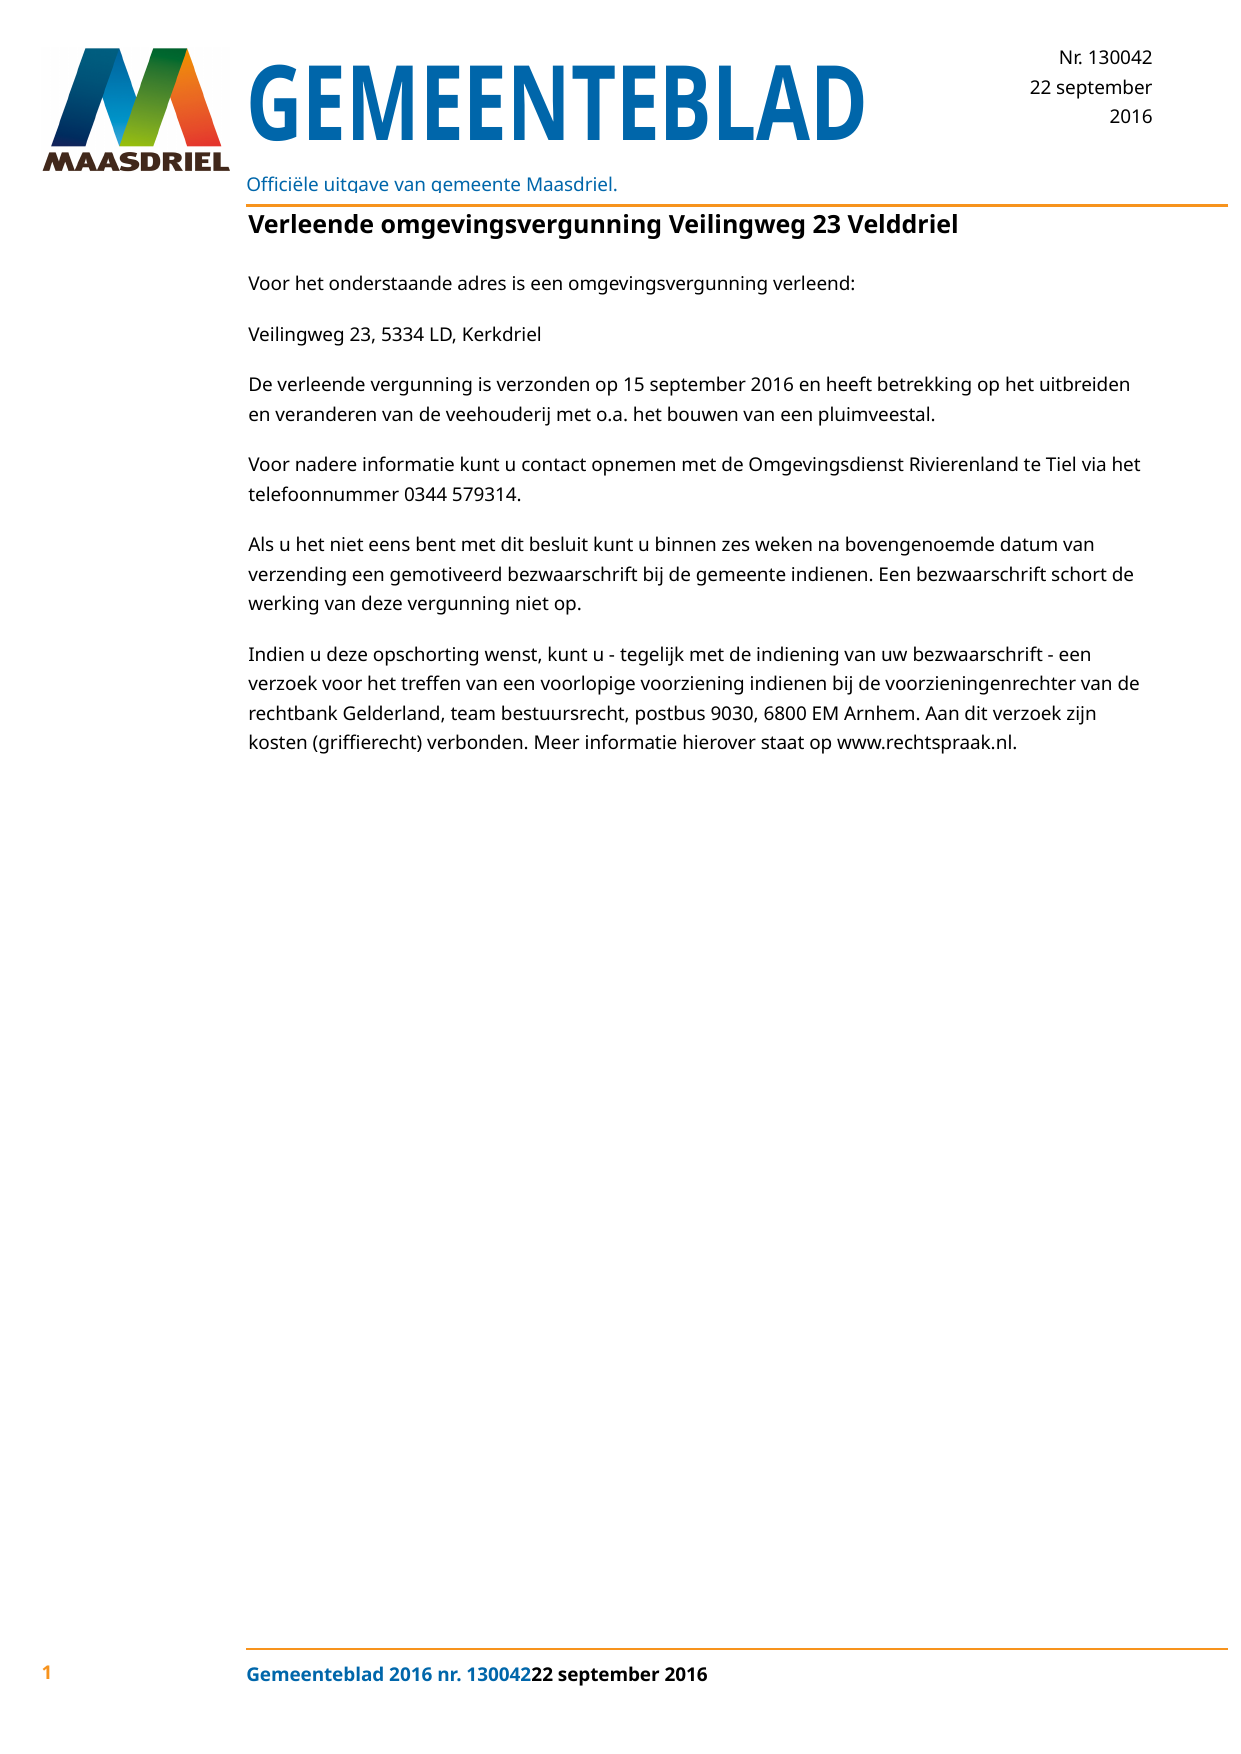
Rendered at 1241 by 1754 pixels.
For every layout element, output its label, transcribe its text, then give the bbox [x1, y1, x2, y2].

text Verleende omgevingsvergunning Veilingweg 23 Velddriel [248, 207, 1152, 241]
picture [41, 47, 231, 172]
text Voor het onderstaande adres is een omgevingsvergunning verleend: [248, 270, 1152, 296]
text Voor nadere informatie kunt u contact opnemen met de Omgevingsdienst Rivierenland te Tiel via het telefoonnummer 0344 579314. [248, 451, 1152, 506]
text Als u het niet eens bent met dit besluit kunt u binnen zes weken na bovengenoemde datum van verzending een gemotiveerd bezwaarschrift bij de gemeente indienen. Een bezwaarschrift schort de werking van deze vergunning niet op. [248, 531, 1152, 616]
text Indien u deze opschorting wenst, kunt u - tegelijk met de indiening van uw bezwaarschrift - een verzoek voor het treffen van een voorlopige voorziening indienen bij de voorzieningenrechter van de rechtbank Gelderland, team bestuursrecht, postbus 9030, 6800 EM Arnhem. Aan dit verzoek zijn kosten (griffierecht) verbonden. Meer informatie hierover staat op www.rechtspraak.nl. [248, 641, 1152, 755]
text De verleende vergunning is verzonden op 15 september 2016 en heeft betrekking op het uitbreiden en veranderen van de veehouderij met o.a. het bouwen van een pluimveestal. [248, 371, 1152, 426]
text Veilingweg 23, 5334 LD, Kerkdriel [248, 321, 1152, 346]
